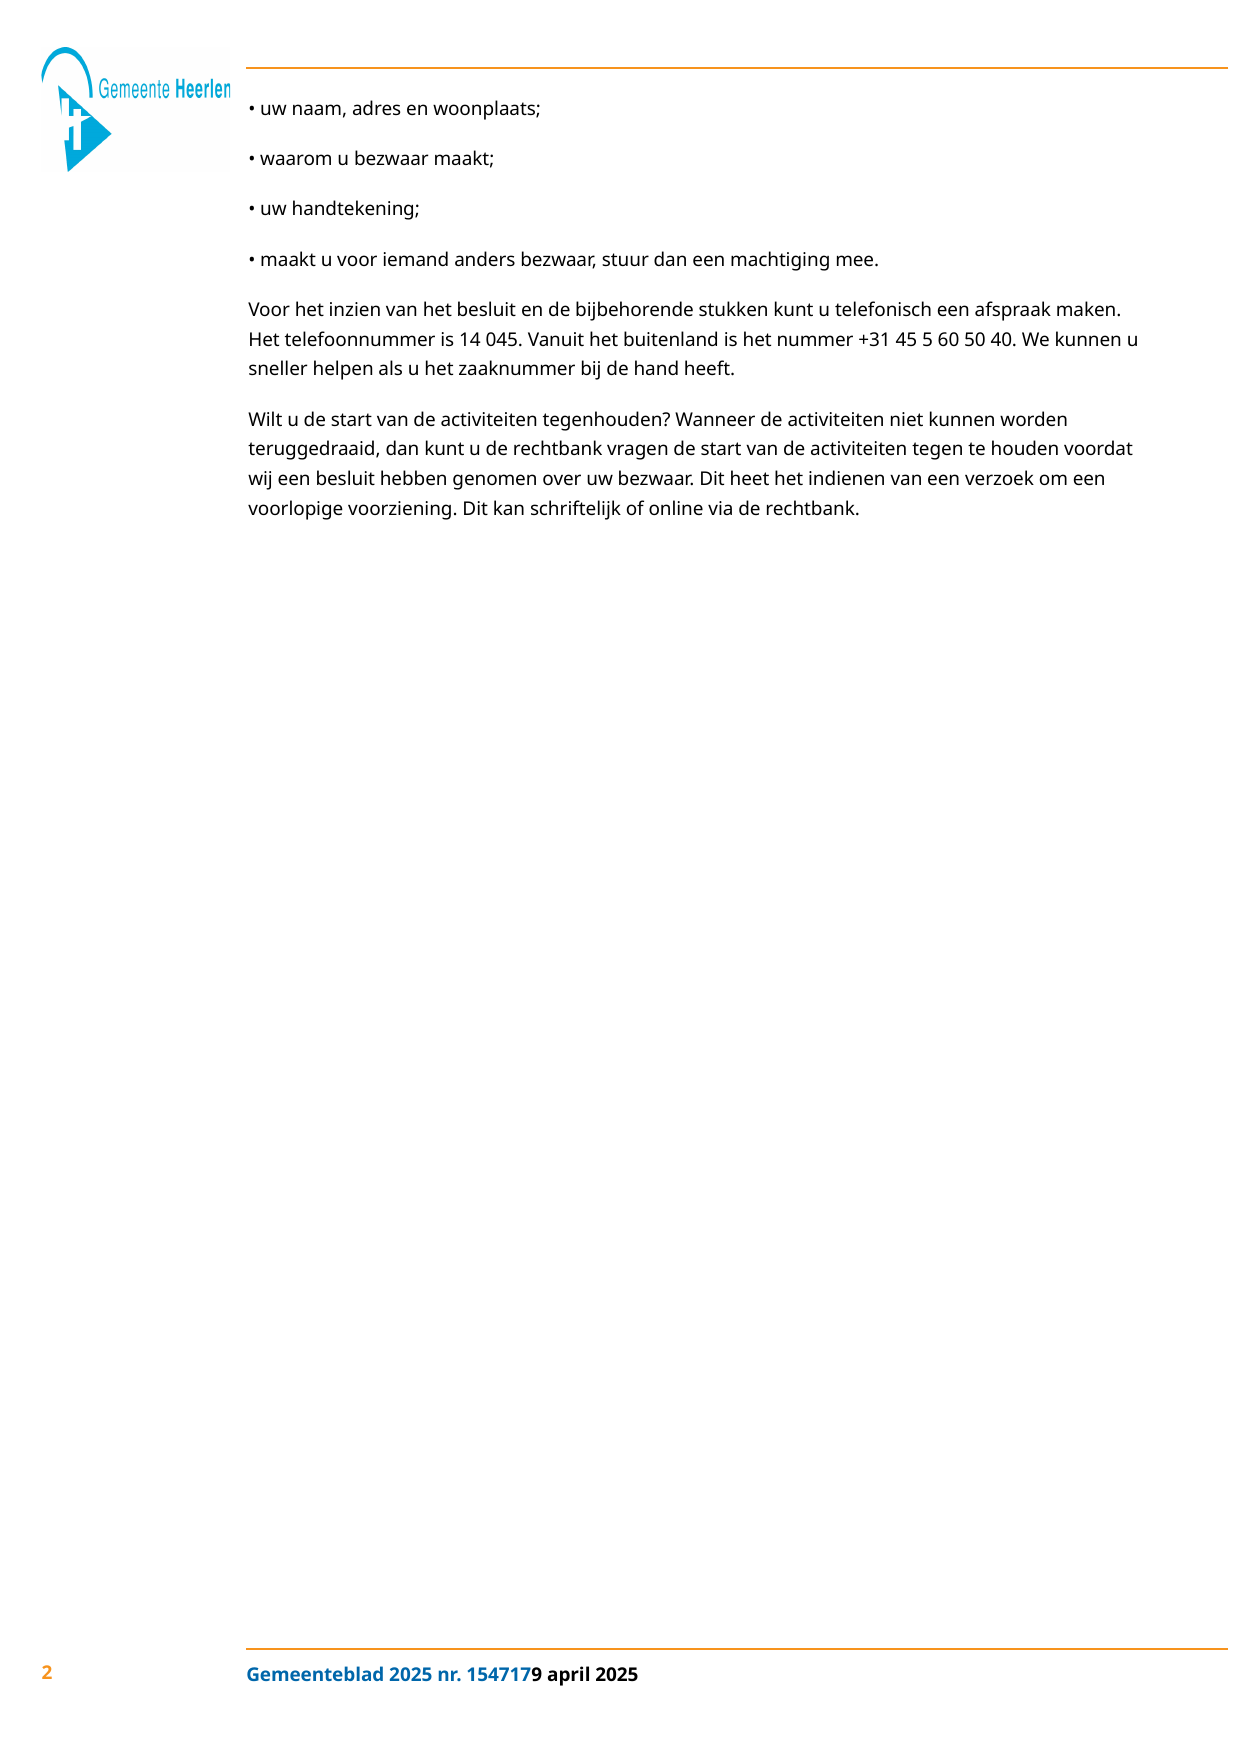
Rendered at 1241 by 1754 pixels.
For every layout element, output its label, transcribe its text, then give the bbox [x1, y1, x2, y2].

text • waarom u bezwaar maakt; [248, 145, 1152, 171]
picture [41, 47, 231, 172]
text Wilt u de start van de activiteiten tegenhouden? Wanneer de activiteiten niet kunnen worden teruggedraaid, dan kunt u de rechtbank vragen de start van de activiteiten tegen te houden voordat wij een besluit hebben genomen over uw bezwaar. Dit heet het indienen van een verzoek om een voorlopige voorziening. Dit kan schriftelijk of online via de rechtbank. [248, 406, 1152, 521]
text Voor het inzien van het besluit en de bijbehorende stukken kunt u telefonisch een afspraak maken. Het telefoonnummer is 14 045. Vanuit het buitenland is het nummer +31 45 5 60 50 40. We kunnen u sneller helpen als u het zaaknummer bij de hand heeft. [248, 296, 1152, 381]
text • maakt u voor iemand anders bezwaar, stuur dan een machtiging mee. [248, 246, 1152, 272]
text • uw handtekening; [248, 196, 1152, 221]
picture [41, 47, 59, 70]
text • uw naam, adres en woonplaats; [248, 95, 1152, 121]
